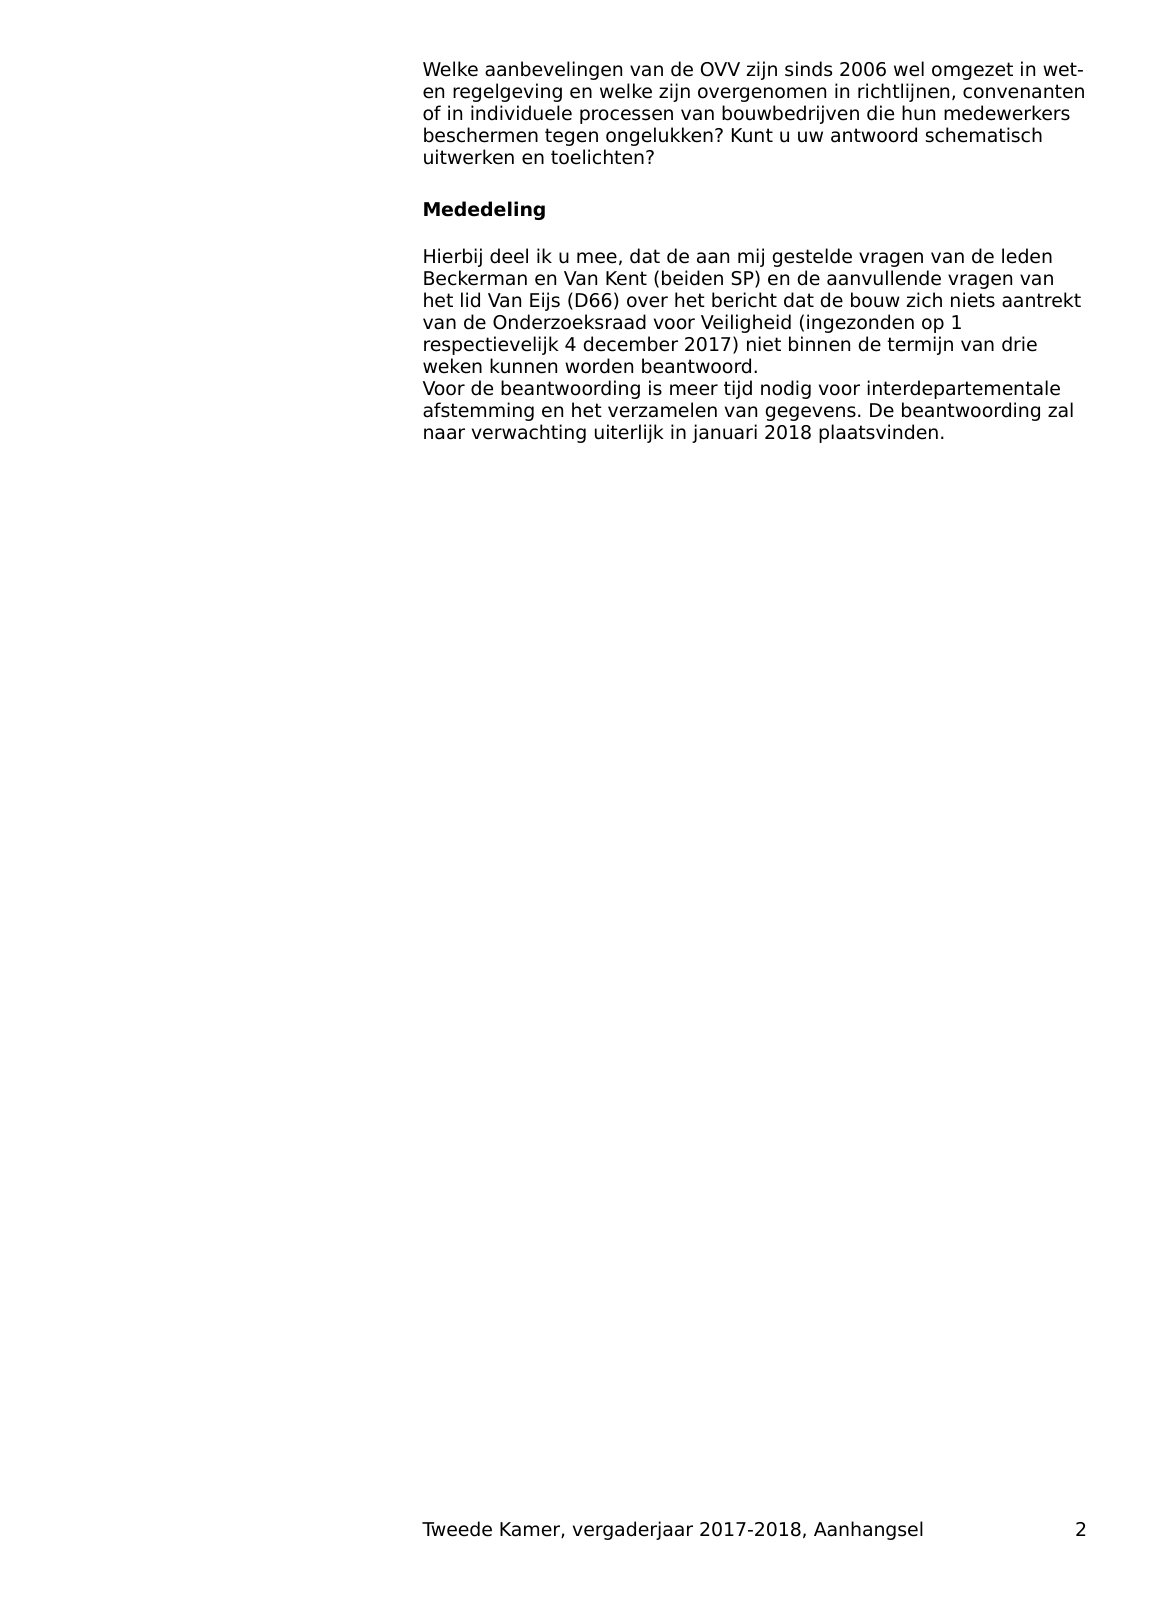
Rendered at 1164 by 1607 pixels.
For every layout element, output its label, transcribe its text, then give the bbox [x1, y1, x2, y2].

text Welke aanbevelingen van de OVV zijn sinds 2006 wel omgezet in wet- en regelgeving en welke zijn overgenomen in richtlijnen, convenanten of in individuele processen van bouwbedrijven die hun medewerkers beschermen tegen ongelukken? Kunt u uw antwoord schematisch uitwerken en toelichten? [422, 59, 1087, 169]
text Hierbij deel ik u mee, dat de aan mij gestelde vragen van de leden Beckerman en Van Kent (beiden SP) en de aanvullende vragen van het lid Van Eijs (D66) over het bericht dat de bouw zich niets aantrekt van de Onderzoeksraad voor Veiligheid (ingezonden op 1 respectievelijk 4 december 2017) niet binnen de termijn van drie weken kunnen worden beantwoord. [422, 246, 1087, 378]
subtitle Mededeling [422, 199, 1087, 221]
text Voor de beantwoording is meer tijd nodig voor interdepartementale afstemming en het verzamelen van gegevens. De beantwoording zal naar verwachting uiterlijk in januari 2018 plaatsvinden. [422, 378, 1087, 444]
